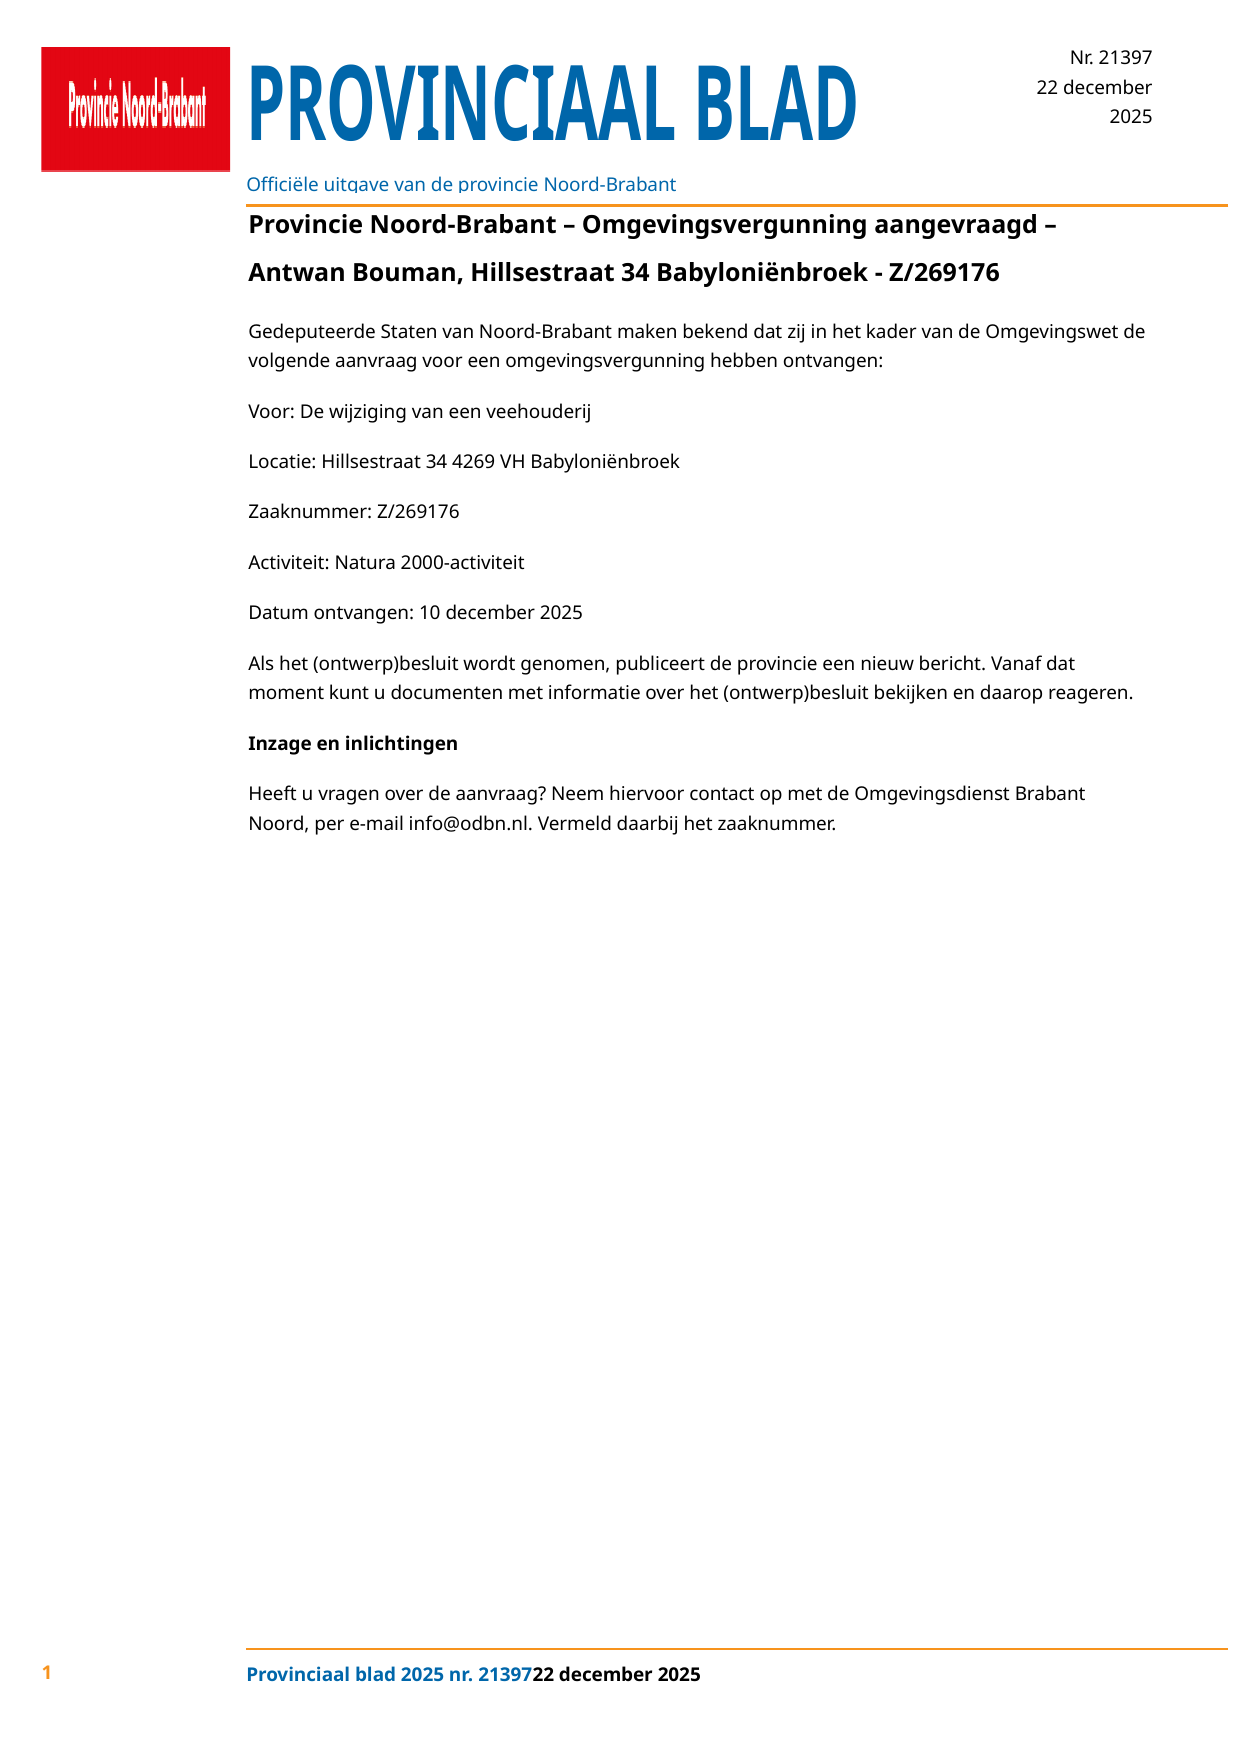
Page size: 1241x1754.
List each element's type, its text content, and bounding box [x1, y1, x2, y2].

text Locatie: Hillsestraat 34 4269 VH Babyloniënbroek [248, 448, 1152, 474]
text Heeft u vragen over de aanvraag? Neem hiervoor contact op met de Omgevingsdienst Brabant Noord, per e-mail info@odbn.nl. Vermeld daarbij het zaaknummer. [248, 780, 1152, 836]
picture [41, 47, 231, 172]
text Provincie Noord-Brabant – Omgevingsvergunning aangevraagd – Antwan Bouman, Hillsestraat 34 Babyloniënbroek - Z/269176 [248, 207, 1152, 288]
text Activiteit: Natura 2000-activiteit [248, 549, 1152, 575]
text Zaaknummer: Z/269176 [248, 499, 1152, 524]
text Voor: De wijziging van een veehouderij [248, 398, 1152, 424]
text Inzage en inlichtingen [248, 730, 1152, 756]
text Datum ontvangen: 10 december 2025 [248, 599, 1152, 625]
text Gedeputeerde Staten van Noord-Brabant maken bekend dat zij in het kader van de Omgevingswet de volgende aanvraag voor een omgevingsvergunning hebben ontvangen: [248, 318, 1152, 373]
text Als het (ontwerp)besluit wordt genomen, publiceert de provincie een nieuw bericht. Vanaf dat moment kunt u documenten met informatie over het (ontwerp)besluit bekijken en daarop reageren. [248, 650, 1152, 705]
